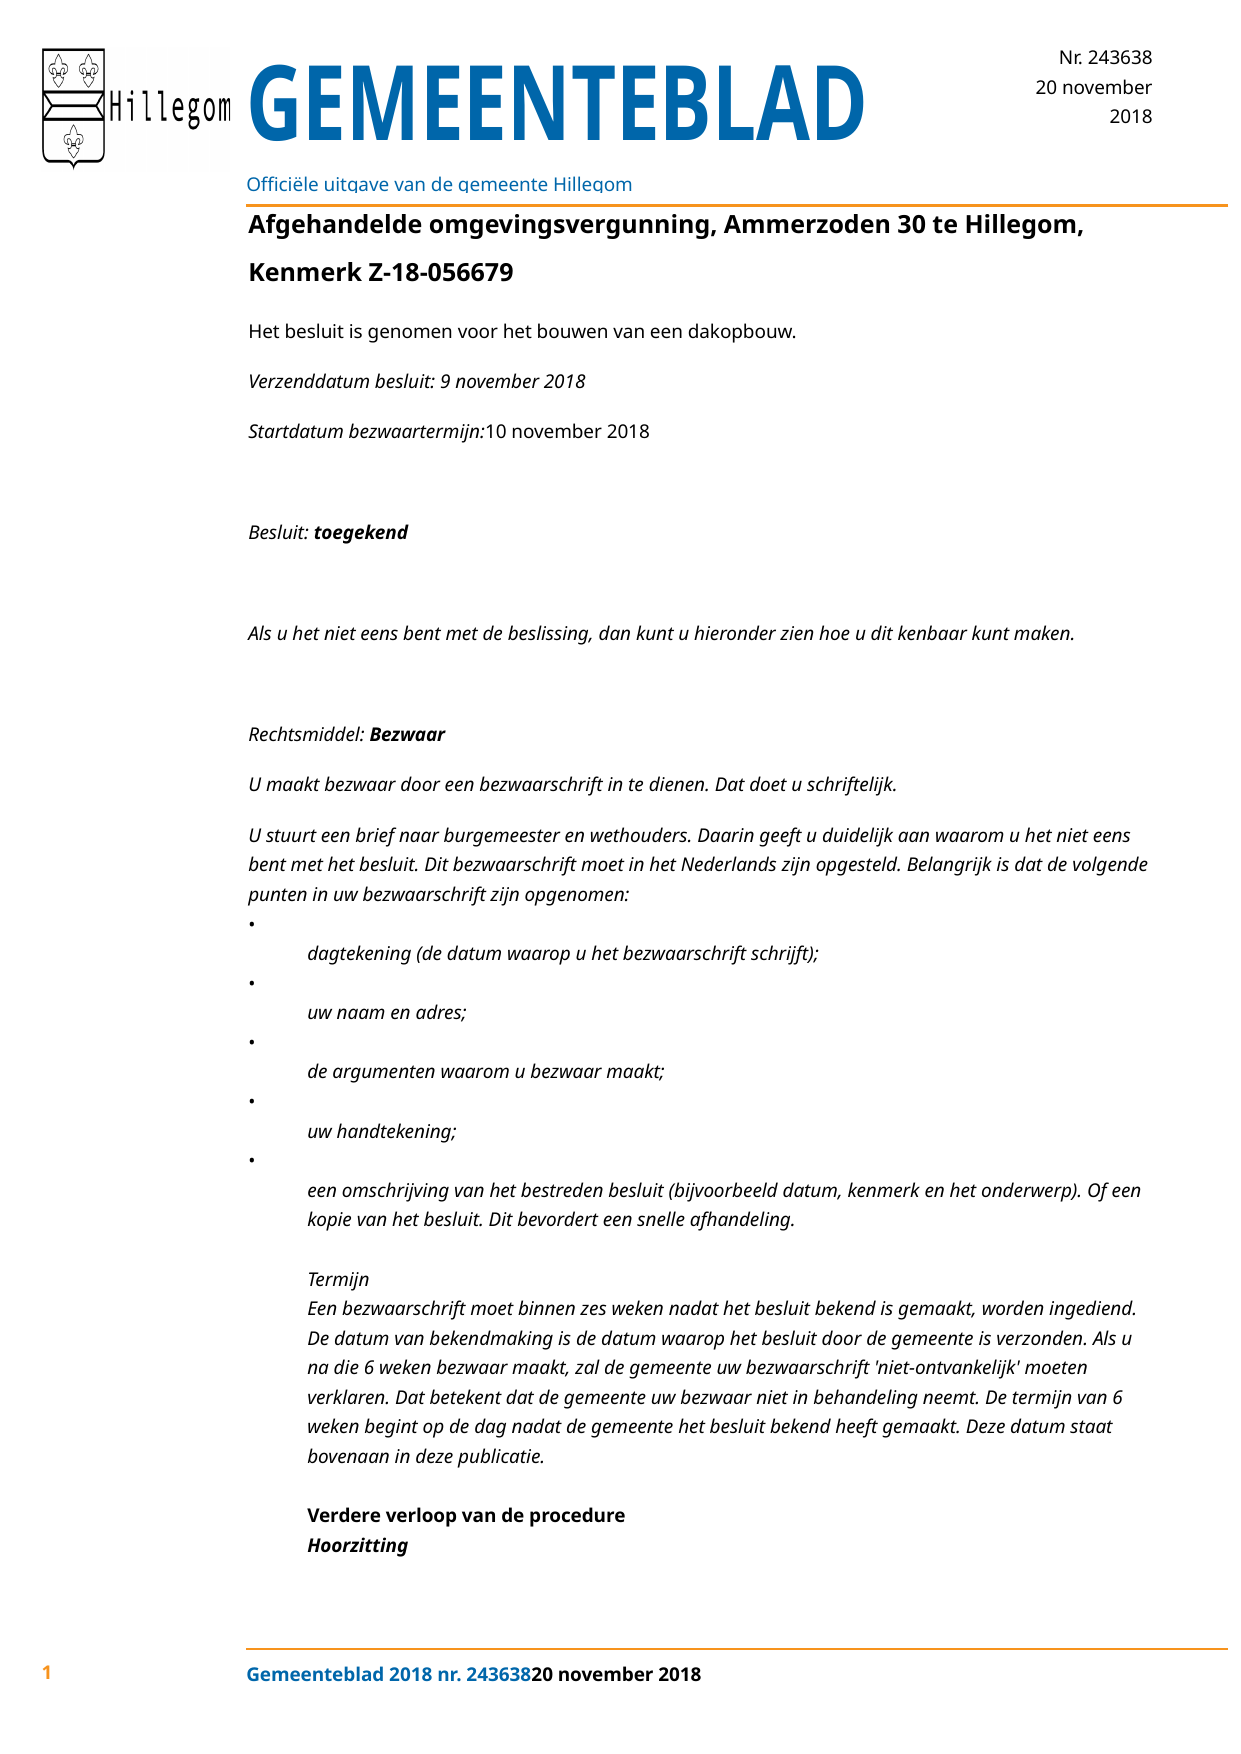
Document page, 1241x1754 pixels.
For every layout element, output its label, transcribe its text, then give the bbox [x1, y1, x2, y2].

list Een bezwaarschrift moet binnen zes weken nadat het besluit bekend is gemaakt, worden ingediend. De datum van bekendmaking is de datum waarop het besluit door de gemeente is verzonden. Als u na die 6 weken bezwaar maakt, zal de gemeente uw bezwaarschrift 'niet-ontvankelijk' moeten verklaren. Dat betekent dat de gemeente uw bezwaar niet in behandeling neemt. De termijn van 6 weken begint op de dag nadat de gemeente het besluit bekend heeft gemaakt. Deze datum staat bovenaan in deze publicatie. [248, 1295, 1152, 1469]
text Als u het niet eens bent met de beslissing, dan kunt u hieronder zien hoe u dit kenbaar kunt maken. [248, 620, 1152, 646]
text Startdatum bezwaartermijn:10 november 2018 [248, 419, 1152, 444]
picture [41, 47, 231, 172]
list uw handtekening; [248, 1118, 1152, 1144]
text Besluit: toegekend [248, 519, 1152, 545]
list Verdere verloop van de procedure [248, 1502, 1152, 1528]
list de argumenten waarom u bezwaar maakt; [248, 1059, 1152, 1084]
list een omschrijving van het bestreden besluit (bijvoorbeeld datum, kenmerk en het onderwerp). Of een kopie van het besluit. Dit bevordert een snelle afhandeling. [248, 1177, 1152, 1232]
text U maakt bezwaar door een bezwaarschrift in te dienen. Dat doet u schriftelijk. [248, 772, 1152, 797]
text Het besluit is genomen voor het bouwen van een dakopbouw. [248, 318, 1152, 344]
list dagtekening (de datum waarop u het bezwaarschrift schrijft); [248, 940, 1152, 966]
text Verzenddatum besluit: 9 november 2018 [248, 368, 1152, 394]
text Afgehandelde omgevingsvergunning, Ammerzoden 30 te Hillegom, Kenmerk Z-18-056679 [248, 207, 1152, 288]
text Rechtsmiddel: Bezwaar [248, 721, 1152, 747]
list Hoorzitting [248, 1532, 1152, 1558]
list uw naam en adres; [248, 999, 1152, 1025]
text U stuurt een brief naar burgemeester en wethouders. Daarin geeft u duidelijk aan waarom u het niet eens bent met het besluit. Dit bezwaarschrift moet in het Nederlands zijn opgesteld. Belangrijk is dat de volgende punten in uw bezwaarschrift zijn opgenomen: [248, 822, 1152, 907]
list Termijn [248, 1266, 1152, 1292]
